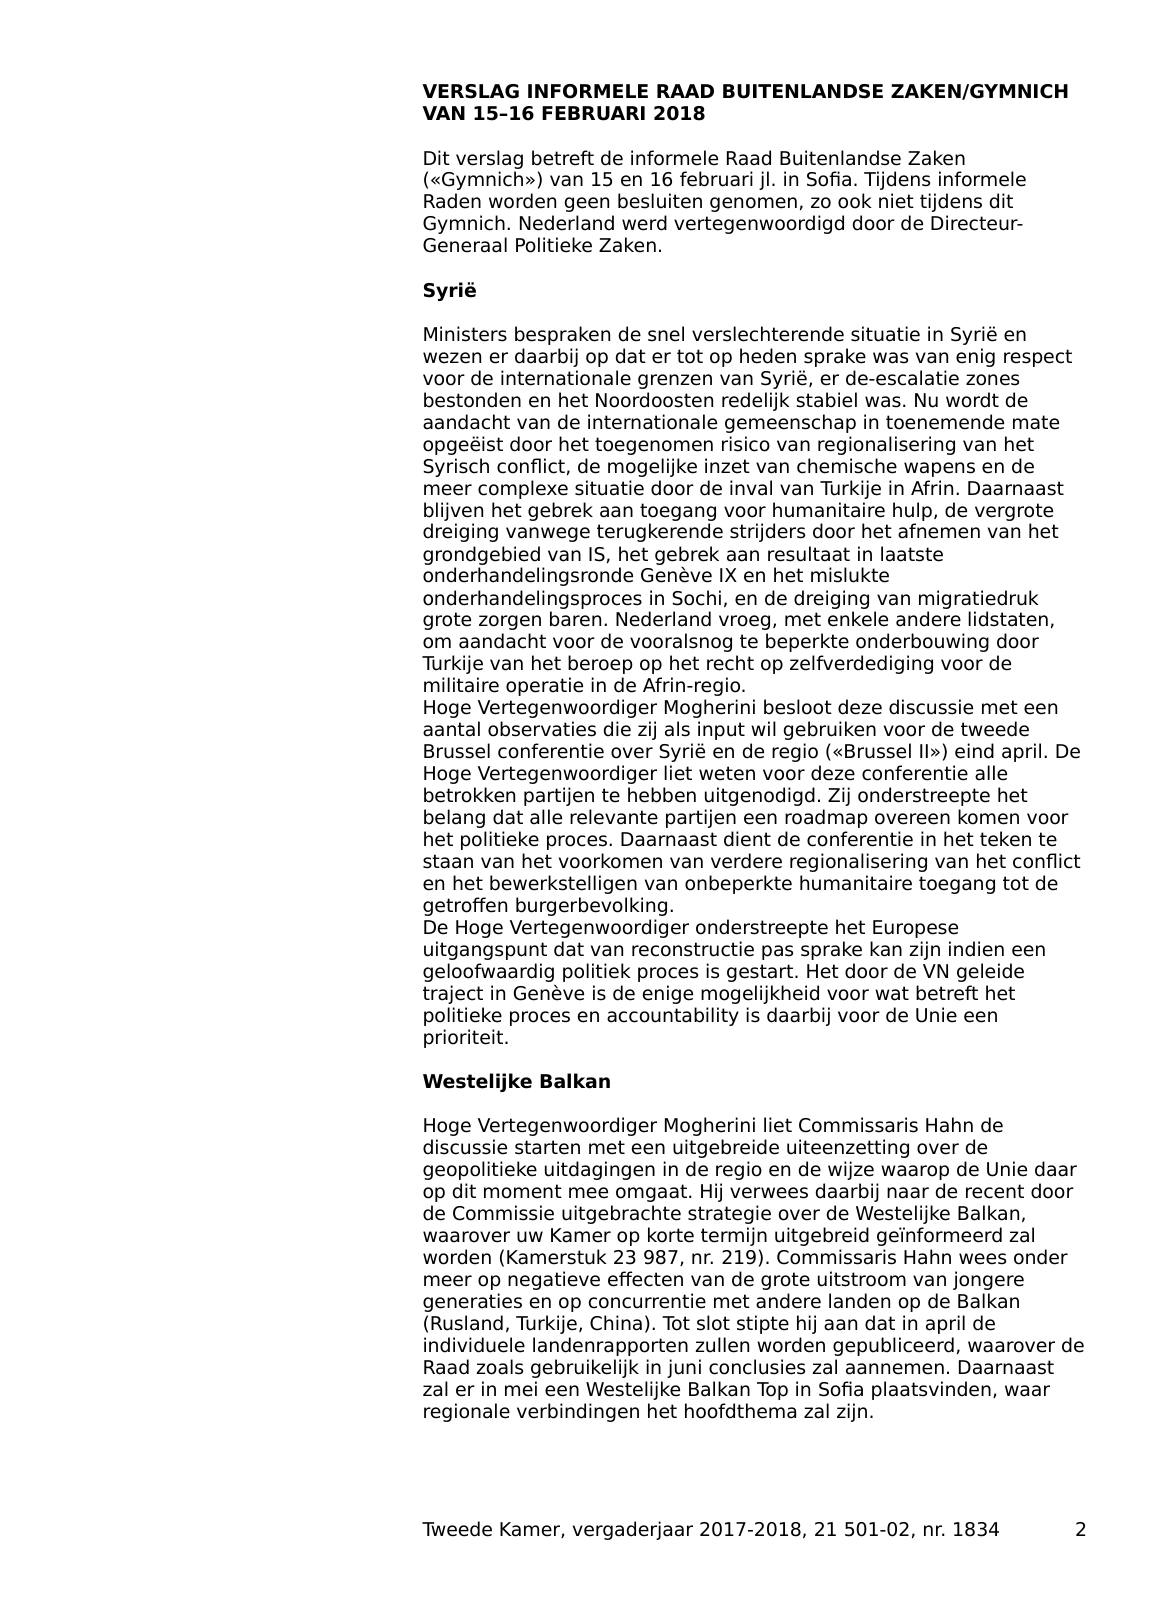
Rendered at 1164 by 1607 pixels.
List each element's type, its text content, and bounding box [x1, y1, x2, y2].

text Hoge Vertegenwoordiger Mogherini liet Commissaris Hahn de discussie starten met een uitgebreide uiteenzetting over de geopolitieke uitdagingen in de regio en de wijze waarop de Unie daar op dit moment mee omgaat. Hij verwees daarbij naar de recent door de Commissie uitgebrachte strategie over de Westelijke Balkan, waarover uw Kamer op korte termijn uitgebreid geïnformeerd zal worden (Kamerstuk 23 987, nr. 219). Commissaris Hahn wees onder meer op negatieve effecten van de grote uitstroom van jongere generaties en op concurrentie met andere landen op de Balkan (Rusland, Turkije, China). Tot slot stipte hij aan dat in april de individuele landenrapporten zullen worden gepubliceerd, waarover de Raad zoals gebruikelijk in juni conclusies zal aannemen. Daarnaast zal er in mei een Westelijke Balkan Top in Sofia plaatsvinden, waar regionale verbindingen het hoofdthema zal zijn. [422, 1115, 1087, 1423]
text Hoge Vertegenwoordiger Mogherini besloot deze discussie met een aantal observaties die zij als input wil gebruiken voor de tweede Brussel conferentie over Syrië en de regio («Brussel II») eind april. De Hoge Vertegenwoordiger liet weten voor deze conferentie alle betrokken partijen te hebben uitgenodigd. Zij onderstreepte het belang dat alle relevante partijen een roadmap overeen komen voor het politieke proces. Daarnaast dient de conferentie in het teken te staan van het voorkomen van verdere regionalisering van het conflict en het bewerkstelligen van onbeperkte humanitaire toegang tot de getroffen burgerbevolking. [422, 697, 1087, 917]
subtitle VERSLAG INFORMELE RAAD BUITENLANDSE ZAKEN/GYMNICH VAN 15–16 FEBRUARI 2018 [422, 81, 1087, 125]
text Dit verslag betreft de informele Raad Buitenlandse Zaken («Gymnich») van 15 en 16 februari jl. in Sofia. Tijdens informele Raden worden geen besluiten genomen, zo ook niet tijdens dit Gymnich. Nederland werd vertegenwoordigd door de Directeur-Generaal Politieke Zaken. [422, 147, 1087, 257]
text De Hoge Vertegenwoordiger onderstreepte het Europese uitgangspunt dat van reconstructie pas sprake kan zijn indien een geloofwaardig politiek proces is gestart. Het door de VN geleide traject in Genève is de enige mogelijkheid voor wat betreft het politieke proces en accountability is daarbij voor de Unie een prioriteit. [422, 917, 1087, 1049]
text Ministers bespraken de snel verslechterende situatie in Syrië en wezen er daarbij op dat er tot op heden sprake was van enig respect voor de internationale grenzen van Syrië, er de-escalatie zones bestonden en het Noordoosten redelijk stabiel was. Nu wordt de aandacht van de internationale gemeenschap in toenemende mate opgeëist door het toegenomen risico van regionalisering van het Syrisch conflict, de mogelijke inzet van chemische wapens en de meer complexe situatie door de inval van Turkije in Afrin. Daarnaast blijven het gebrek aan toegang voor humanitaire hulp, de vergrote dreiging vanwege terugkerende strijders door het afnemen van het grondgebied van IS, het gebrek aan resultaat in laatste onderhandelingsronde Genève IX en het mislukte onderhandelingsproces in Sochi, en de dreiging van migratiedruk grote zorgen baren. Nederland vroeg, met enkele andere lidstaten, om aandacht voor de vooralsnog te beperkte onderbouwing door Turkije van het beroep op het recht op zelfverdediging voor de militaire operatie in de Afrin-regio. [422, 324, 1087, 697]
subtitle Westelijke Balkan [422, 1071, 1087, 1093]
subtitle Syrië [422, 279, 1087, 301]
